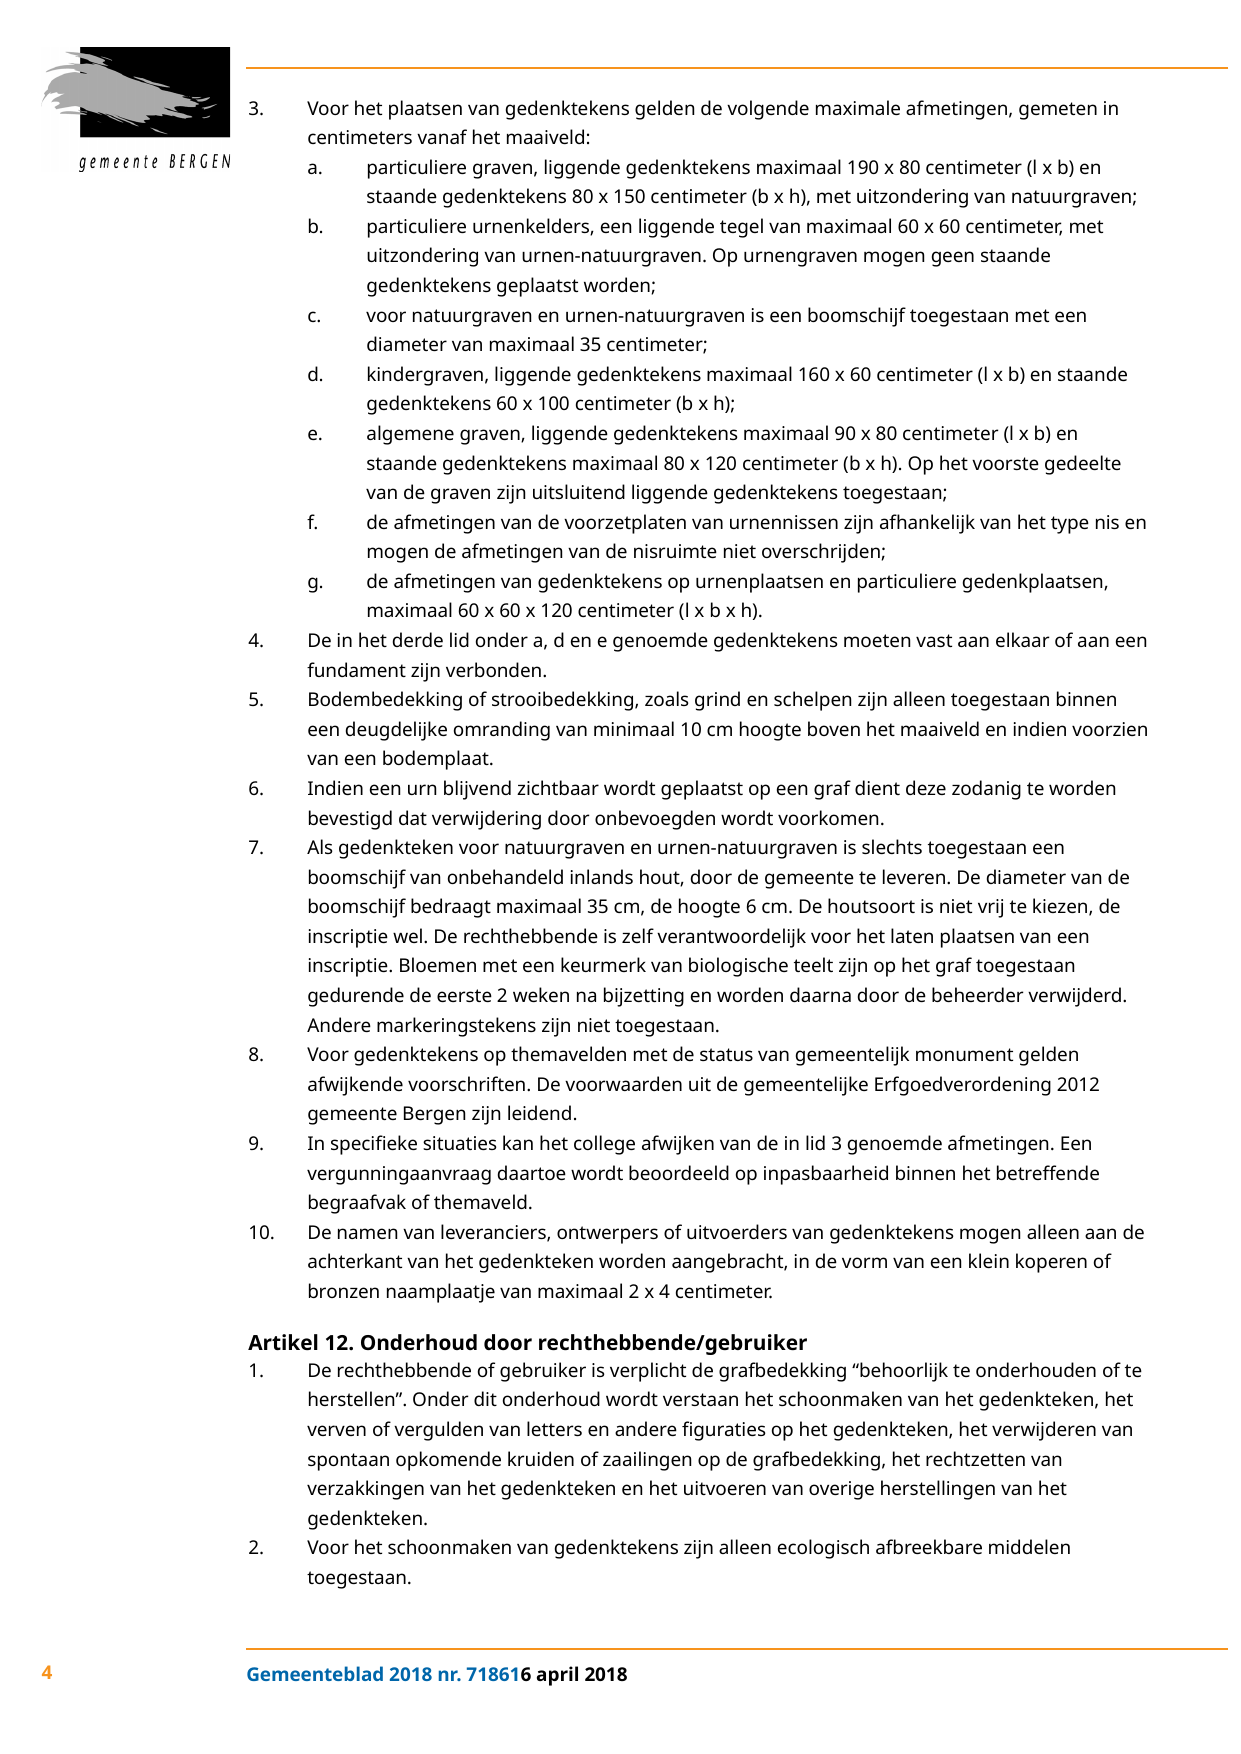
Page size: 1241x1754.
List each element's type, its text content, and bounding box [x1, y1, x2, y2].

list Bodembedekking of strooibedekking, zoals grind en schelpen zijn alleen toegestaan binnen een deugdelijke omranding van minimaal 10 cm hoogte boven het maaiveld en indien voorzien van een bodemplaat. [248, 686, 1152, 771]
list voor natuurgraven en urnen-natuurgraven is een boomschijf toegestaan met een diameter van maximaal 35 centimeter; [307, 302, 1152, 357]
list In specifieke situaties kan het college afwijken van de in lid 3 genoemde afmetingen. Een vergunningaanvraag daartoe wordt beoordeeld op inpasbaarheid binnen het betreffende begraafvak of themaveld. [248, 1130, 1152, 1215]
list Indien een urn blijvend zichtbaar wordt geplaatst op een graf dient deze zodanig te worden bevestigd dat verwijdering door onbevoegden wordt voorkomen. [248, 775, 1152, 831]
list particuliere graven, liggende gedenktekens maximaal 190 x 80 centimeter (l x b) en staande gedenktekens 80 x 150 centimeter (b x h), met uitzondering van natuurgraven; [307, 154, 1152, 209]
list Als gedenkteken voor natuurgraven en urnen-natuurgraven is slechts toegestaan een boomschijf van onbehandeld inlands hout, door de gemeente te leveren. De diameter van de boomschijf bedraagt maximaal 35 cm, de hoogte 6 cm. De houtsoort is niet vrij te kiezen, de inscriptie wel. De rechthebbende is zelf verantwoordelijk voor het laten plaatsen van een inscriptie. Bloemen met een keurmerk van biologische teelt zijn op het graf toegestaan gedurende de eerste 2 weken na bijzetting en worden daarna door de beheerder verwijderd. Andere markeringstekens zijn niet toegestaan. [248, 834, 1152, 1038]
text Artikel 12. Onderhoud door rechthebbende/gebruiker [248, 1328, 1152, 1357]
list Voor gedenktekens op themavelden met de status van gemeentelijk monument gelden afwijkende voorschriften. De voorwaarden uit de gemeentelijke Erfgoedverordening 2012 gemeente Bergen zijn leidend. [248, 1041, 1152, 1126]
list kindergraven, liggende gedenktekens maximaal 160 x 60 centimeter (l x b) en staande gedenktekens 60 x 100 centimeter (b x h); [307, 361, 1152, 416]
list De rechthebbende of gebruiker is verplicht de grafbedekking “behoorlijk te onderhouden of te herstellen”. Onder dit onderhoud wordt verstaan het schoonmaken van het gedenkteken, het verven of vergulden van letters en andere figuraties op het gedenkteken, het verwijderen van spontaan opkomende kruiden of zaailingen op de grafbedekking, het rechtzetten van verzakkingen van het gedenkteken en het uitvoeren van overige herstellingen van het gedenkteken. [248, 1357, 1152, 1531]
list Voor het plaatsen van gedenktekens gelden de volgende maximale afmetingen, gemeten in centimeters vanaf het maaiveld: [248, 95, 1152, 150]
list De namen van leveranciers, ontwerpers of uitvoerders van gedenktekens mogen alleen aan de achterkant van het gedenkteken worden aangebracht, in de vorm van een klein koperen of bronzen naamplaatje van maximaal 2 x 4 centimeter. [248, 1219, 1152, 1304]
list Voor het schoonmaken van gedenktekens zijn alleen ecologisch afbreekbare middelen toegestaan. [248, 1534, 1152, 1590]
list de afmetingen van gedenktekens op urnenplaatsen en particuliere gedenkplaatsen, maximaal 60 x 60 x 120 centimeter (l x b x h). [307, 568, 1152, 623]
list de afmetingen van de voorzetplaten van urnennissen zijn afhankelijk van het type nis en mogen de afmetingen van de nisruimte niet overschrijden; [307, 509, 1152, 564]
list particuliere urnenkelders, een liggende tegel van maximaal 60 x 60 centimeter, met uitzondering van urnen-natuurgraven. Op urnengraven mogen geen staande gedenktekens geplaatst worden; [307, 213, 1152, 298]
list algemene graven, liggende gedenktekens maximaal 90 x 80 centimeter (l x b) en staande gedenktekens maximaal 80 x 120 centimeter (b x h). Op het voorste gedeelte van de graven zijn uitsluitend liggende gedenktekens toegestaan; [307, 420, 1152, 505]
list De in het derde lid onder a, d en e genoemde gedenktekens moeten vast aan elkaar of aan een fundament zijn verbonden. [248, 627, 1152, 683]
picture [41, 47, 231, 172]
